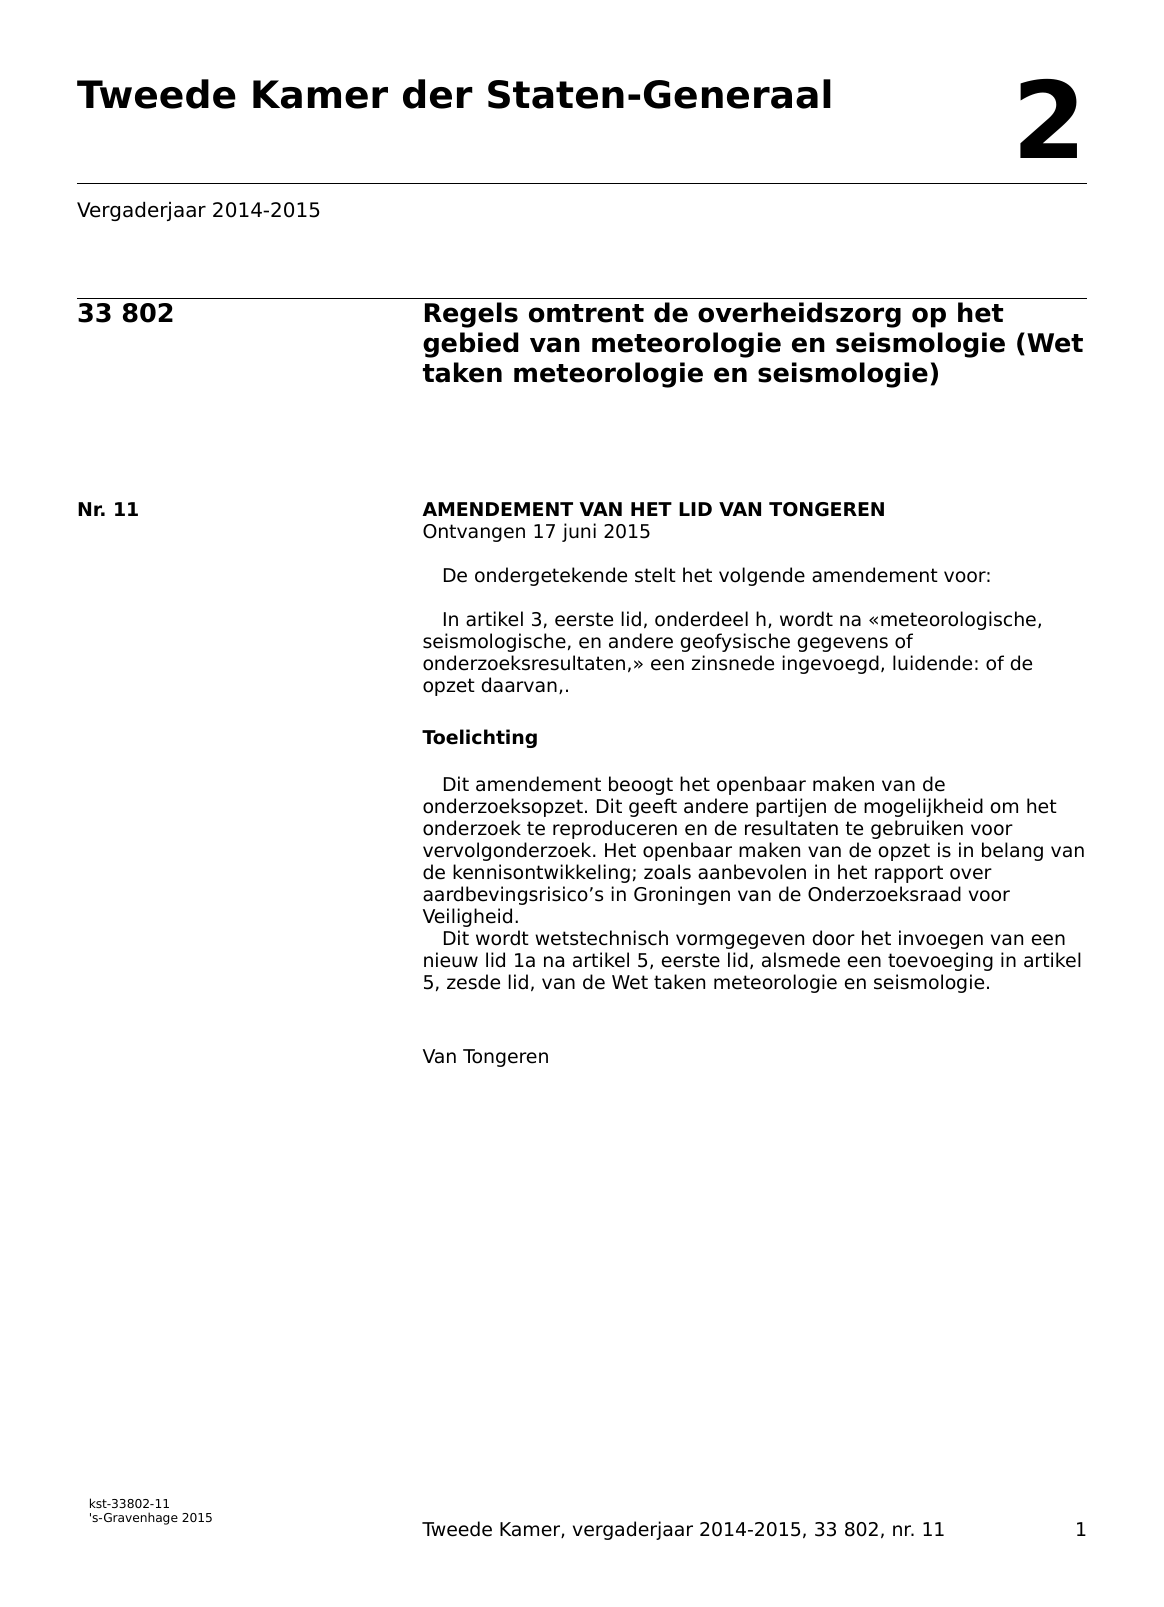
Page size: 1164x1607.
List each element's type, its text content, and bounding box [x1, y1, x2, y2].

text Van Tongeren [422, 1024, 1087, 1068]
text Ontvangen 17 juni 2015 [422, 521, 1087, 543]
text 's-Gravenhage 2015 [88, 1511, 323, 1525]
subtitle 33 802 Regels omtrent de overheidszorg op het gebied van meteorologie en seismologie (Wet taken meteorologie en seismologie) [77, 299, 1087, 388]
table_header 2 [886, 59, 1087, 183]
subtitle Toelichting [422, 727, 1087, 749]
table_header Tweede Kamer der Staten-Generaal [77, 59, 886, 183]
text kst-33802-11 [88, 1497, 323, 1511]
text In artikel 3, eerste lid, onderdeel h, wordt na «meteorologische, seismologische, en andere geofysische gegevens of onderzoeksresultaten,» een zinsnede ingevoegd, luidende: of de opzet daarvan,. [422, 609, 1087, 697]
text Dit wordt wetstechnisch vormgegeven door het invoegen van een nieuw lid 1a na artikel 5, eerste lid, alsmede een toevoeging in artikel 5, zesde lid, van de Wet taken meteorologie en seismologie. [422, 928, 1087, 994]
text De ondergetekende stelt het volgende amendement voor: [422, 565, 1087, 587]
table_cell Vergaderjaar 2014-2015 [77, 184, 1087, 298]
text Dit amendement beoogt het openbaar maken van de onderzoeksopzet. Dit geeft andere partijen de mogelijkheid om het onderzoek te reproduceren en de resultaten te gebruiken voor vervolgonderzoek. Het openbaar maken van de opzet is in belang van de kennisontwikkeling; zoals aanbevolen in het rapport over aardbevingsrisico’s in Groningen van de Onderzoeksraad voor Veiligheid. [422, 774, 1087, 928]
subtitle Nr. 11 AMENDEMENT VAN HET LID VAN TONGEREN [77, 499, 1087, 521]
